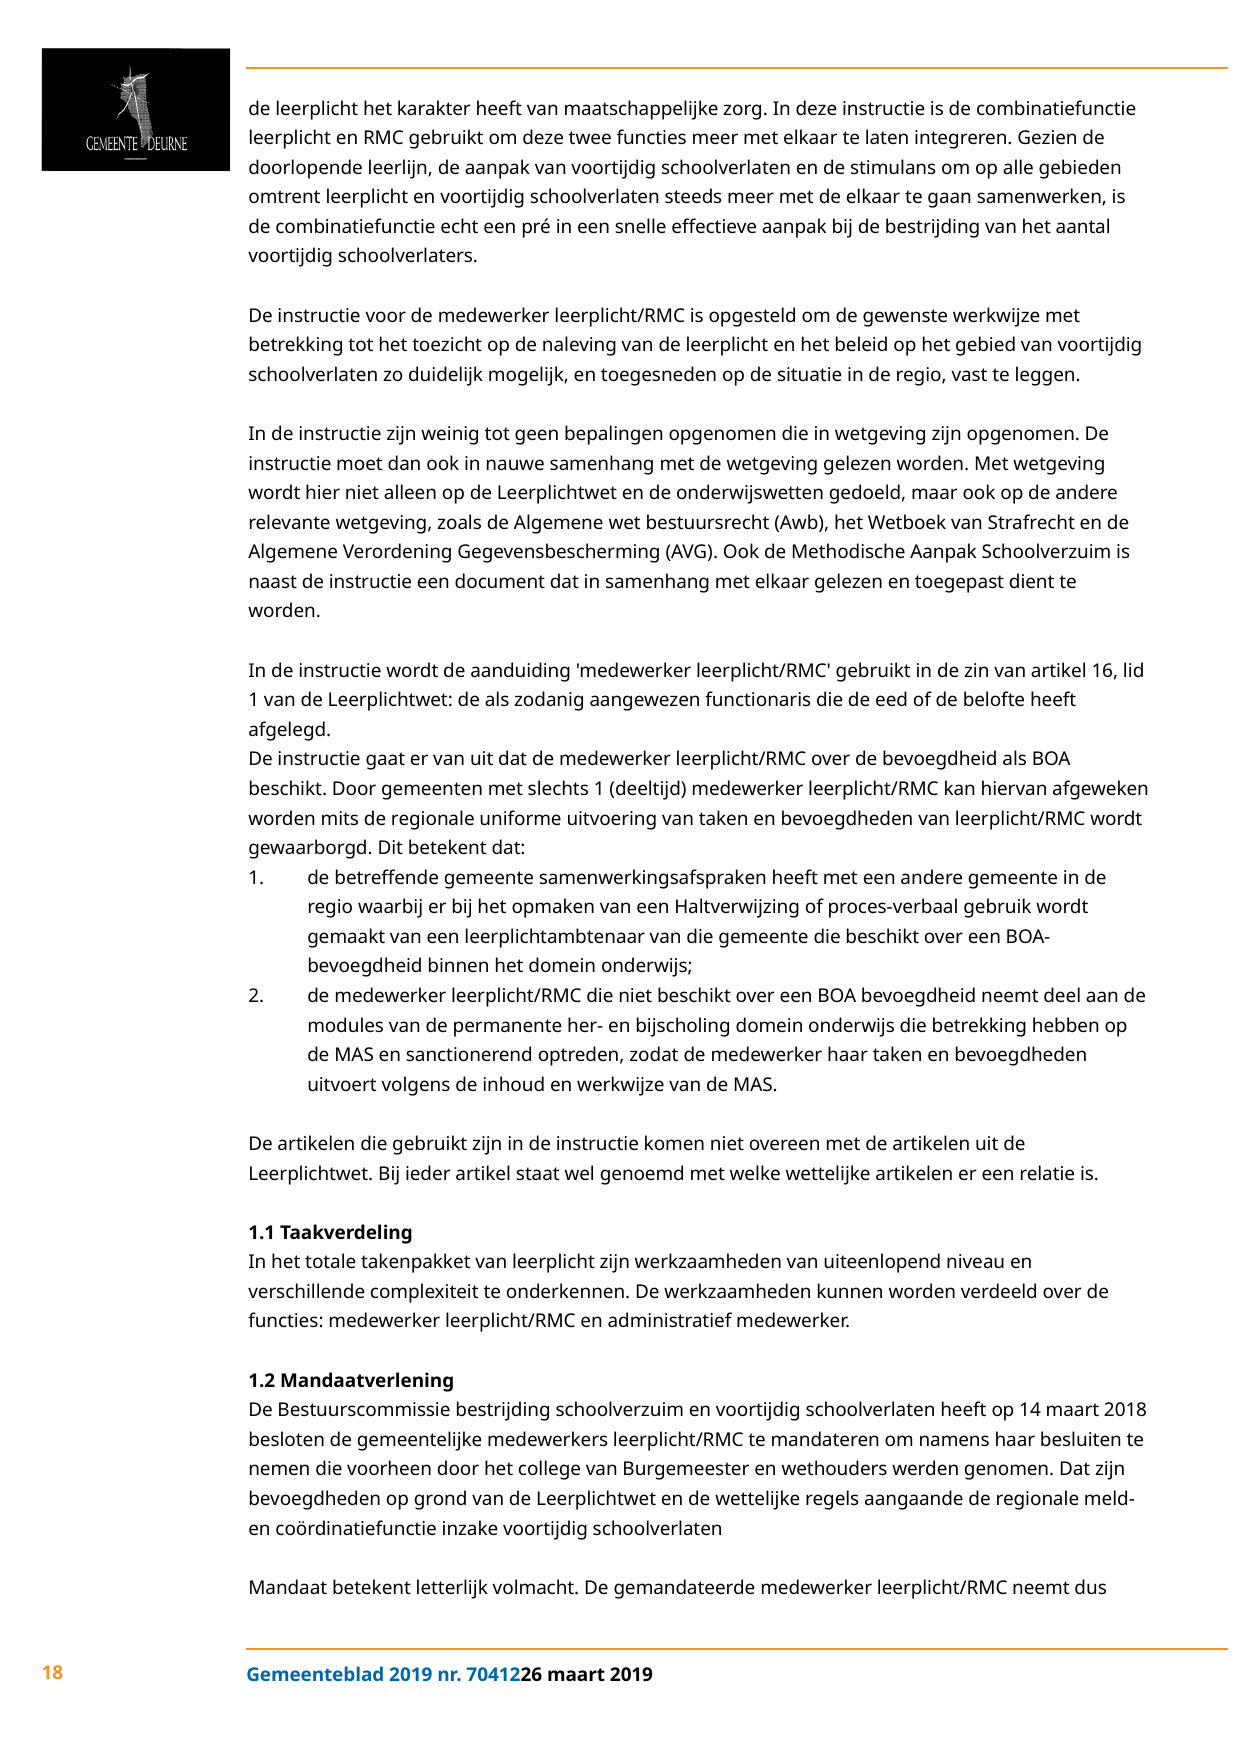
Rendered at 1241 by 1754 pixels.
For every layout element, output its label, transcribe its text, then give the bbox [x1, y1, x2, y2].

text Mandaat betekent letterlijk volmacht. De gemandateerde medewerker leerplicht/RMC neemt dus [248, 1574, 1152, 1600]
list de medewerker leerplicht/RMC die niet beschikt over een BOA bevoegdheid neemt deel aan de modules van de permanente her- en bijscholing domein onderwijs die betrekking hebben op de MAS en sanctionerend optreden, zodat de medewerker haar taken en bevoegdheden uitvoert volgens de inhoud en werkwijze van de MAS. [248, 982, 1152, 1097]
text de leerplicht het karakter heeft van maatschappelijke zorg. In deze instructie is de combinatiefunctie leerplicht en RMC gebruikt om deze twee functies meer met elkaar te laten integreren. Gezien de doorlopende leerlijn, de aanpak van voortijdig schoolverlaten en de stimulans om op alle gebieden omtrent leerplicht en voortijdig schoolverlaten steeds meer met de elkaar te gaan samenwerken, is de combinatiefunctie echt een pré in een snelle effectieve aanpak bij de bestrijding van het aantal voortijdig schoolverlaters. [248, 95, 1152, 268]
text In het totale takenpakket van leerplicht zijn werkzaamheden van uiteenlopend niveau en verschillende complexiteit te onderkennen. De werkzaamheden kunnen worden verdeeld over de functies: medewerker leerplicht/RMC en administratief medewerker. [248, 1248, 1152, 1333]
text In de instructie zijn weinig tot geen bepalingen opgenomen die in wetgeving zijn opgenomen. De instructie moet dan ook in nauwe samenhang met de wetgeving gelezen worden. Met wetgeving wordt hier niet alleen op de Leerplichtwet en de onderwijswetten gedoeld, maar ook op de andere relevante wetgeving, zoals de Algemene wet bestuursrecht (Awb), het Wetboek van Strafrecht en de Algemene Verordening Gegevensbescherming (AVG). Ook de Methodische Aanpak Schoolverzuim is naast de instructie een document dat in samenhang met elkaar gelezen en toegepast dient te worden. [248, 420, 1152, 623]
text 1.2 Mandaatverlening [248, 1367, 1152, 1393]
text De instructie voor de medewerker leerplicht/RMC is opgesteld om de gewenste werkwijze met betrekking tot het toezicht op de naleving van de leerplicht en het beleid op het gebied van voortijdig schoolverlaten zo duidelijk mogelijk, en toegesneden op de situatie in de regio, vast te leggen. [248, 302, 1152, 387]
list de betreffende gemeente samenwerkingsafspraken heeft met een andere gemeente in de regio waarbij er bij het opmaken van een Haltverwijzing of proces-verbaal gebruik wordt gemaakt van een leerplichtambtenaar van die gemeente die beschikt over een BOA-bevoegdheid binnen het domein onderwijs; [248, 864, 1152, 978]
text 1.1 Taakverdeling [248, 1219, 1152, 1245]
picture [41, 47, 231, 172]
text In de instructie wordt de aanduiding 'medewerker leerplicht/RMC' gebruikt in de zin van artikel 16, lid 1 van de Leerplichtwet: de als zodanig aangewezen functionaris die de eed of de belofte heeft afgelegd. [248, 657, 1152, 742]
text De instructie gaat er van uit dat de medewerker leerplicht/RMC over de bevoegdheid als BOA beschikt. Door gemeenten met slechts 1 (deeltijd) medewerker leerplicht/RMC kan hiervan afgeweken worden mits de regionale uniforme uitvoering van taken en bevoegdheden van leerplicht/RMC wordt gewaarborgd. Dit betekent dat: [248, 746, 1152, 860]
text De artikelen die gebruikt zijn in de instructie komen niet overeen met de artikelen uit de Leerplichtwet. Bij ieder artikel staat wel genoemd met welke wettelijke artikelen er een relatie is. [248, 1130, 1152, 1186]
text De Bestuurscommissie bestrijding schoolverzuim en voortijdig schoolverlaten heeft op 14 maart 2018 besloten de gemeentelijke medewerkers leerplicht/RMC te mandateren om namens haar besluiten te nemen die voorheen door het college van Burgemeester en wethouders werden genomen. Dat zijn bevoegdheden op grond van de Leerplichtwet en de wettelijke regels aangaande de regionale meld- en coördinatiefunctie inzake voortijdig schoolverlaten [248, 1396, 1152, 1541]
